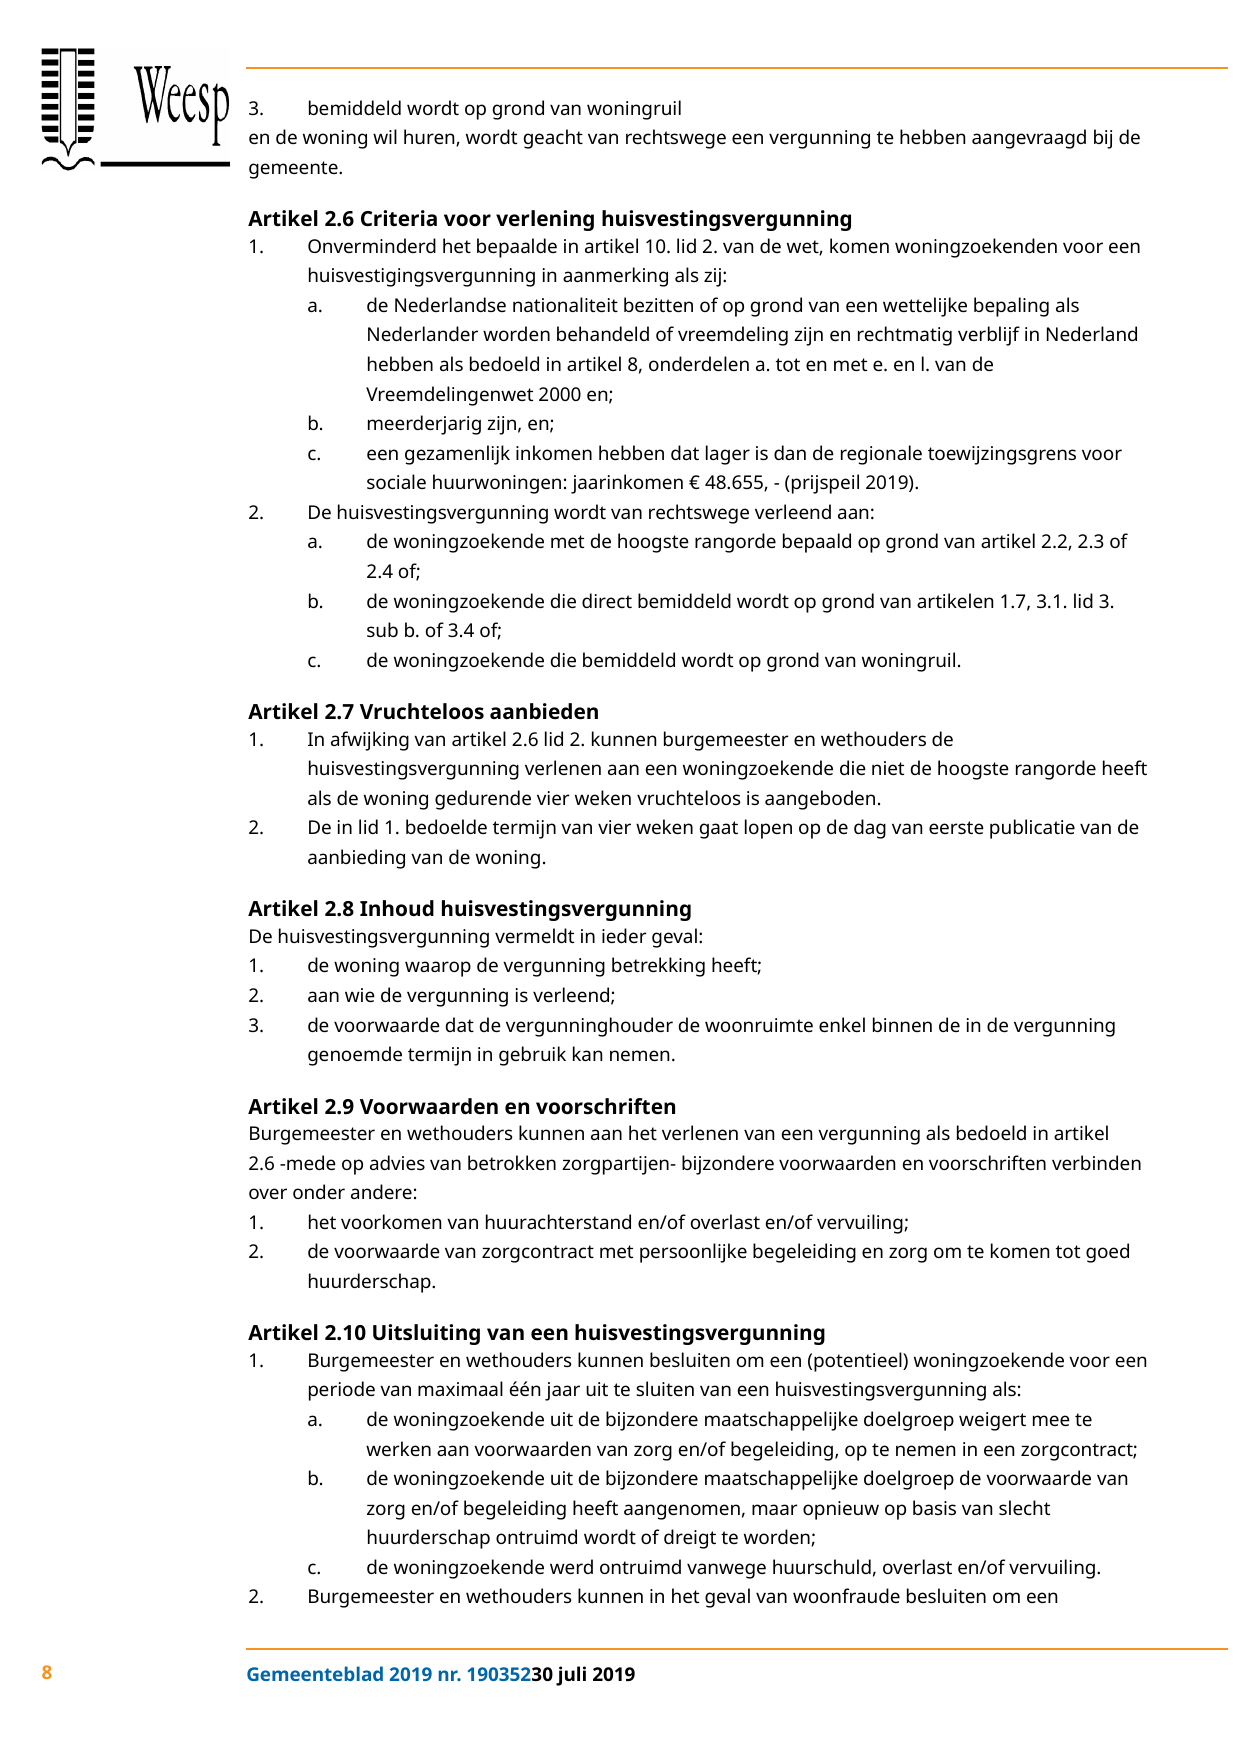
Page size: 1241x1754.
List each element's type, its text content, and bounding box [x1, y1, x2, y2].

list een gezamenlijk inkomen hebben dat lager is dan de regionale toewijzingsgrens voor sociale huurwoningen: jaarinkomen € 48.655, - (prijspeil 2019). [307, 440, 1152, 495]
list de woningzoekende werd ontruimd vanwege huurschuld, overlast en/of vervuiling. [307, 1554, 1152, 1580]
list de woningzoekende die direct bemiddeld wordt op grond van artikelen 1.7, 3.1. lid 3. sub b. of 3.4 of; [307, 588, 1152, 643]
list aan wie de vergunning is verleend; [248, 982, 1152, 1008]
list bemiddeld wordt op grond van woningruil [248, 95, 1152, 121]
list de woningzoekende uit de bijzondere maatschappelijke doelgroep weigert mee te werken aan voorwaarden van zorg en/of begeleiding, op te nemen in een zorgcontract; [307, 1406, 1152, 1461]
text Artikel 2.10 Uitsluiting van een huisvestingsvergunning [248, 1318, 1152, 1347]
list de woningzoekende met de hoogste rangorde bepaald op grond van artikel 2.2, 2.3 of 2.4 of; [307, 529, 1152, 584]
list de voorwaarde dat de vergunninghouder de woonruimte enkel binnen de in de vergunning genoemde termijn in gebruik kan nemen. [248, 1012, 1152, 1067]
text Artikel 2.7 Vruchteloos aanbieden [248, 697, 1152, 726]
list meerderjarig zijn, en; [307, 410, 1152, 436]
list de voorwaarde van zorgcontract met persoonlijke begeleiding en zorg om te komen tot goed huurderschap. [248, 1238, 1152, 1294]
list de woning waarop de vergunning betrekking heeft; [248, 953, 1152, 978]
text De huisvestingsvergunning vermeldt in ieder geval: [248, 923, 1152, 949]
text Artikel 2.8 Inhoud huisvestingsvergunning [248, 894, 1152, 923]
list Burgemeester en wethouders kunnen besluiten om een (potentieel) woningzoekende voor een periode van maximaal één jaar uit te sluiten van een huisvestingsvergunning als: [248, 1347, 1152, 1402]
list Onverminderd het bepaalde in artikel 10. lid 2. van de wet, komen woningzoekenden voor een huisvestigingsvergunning in aanmerking als zij: [248, 233, 1152, 288]
list De in lid 1. bedoelde termijn van vier weken gaat lopen op de dag van eerste publicatie van de aanbieding van de woning. [248, 814, 1152, 870]
list het voorkomen van huurachterstand en/of overlast en/of vervuiling; [248, 1209, 1152, 1235]
list Burgemeester en wethouders kunnen in het geval van woonfraude besluiten om een [248, 1584, 1152, 1609]
list de Nederlandse nationaliteit bezitten of op grond van een wettelijke bepaling als Nederlander worden behandeld of vreemdeling zijn en rechtmatig verblijf in Nederland hebben als bedoeld in artikel 8, onderdelen a. tot en met e. en l. van de Vreemdelingenwet 2000 en; [307, 292, 1152, 406]
list De huisvestingsvergunning wordt van rechtswege verleend aan: [248, 499, 1152, 525]
text Artikel 2.9 Voorwaarden en voorschriften [248, 1092, 1152, 1120]
text en de woning wil huren, wordt geacht van rechtswege een vergunning te hebben aangevraagd bij de gemeente. [248, 124, 1152, 180]
list In afwijking van artikel 2.6 lid 2. kunnen burgemeester en wethouders de huisvestingsvergunning verlenen aan een woningzoekende die niet de hoogste rangorde heeft als de woning gedurende vier weken vruchteloos is aangeboden. [248, 726, 1152, 811]
text Artikel 2.6 Criteria voor verlening huisvestingsvergunning [248, 204, 1152, 233]
list de woningzoekende die bemiddeld wordt op grond van woningruil. [307, 647, 1152, 673]
list de woningzoekende uit de bijzondere maatschappelijke doelgroep de voorwaarde van zorg en/of begeleiding heeft aangenomen, maar opnieuw op basis van slecht huurderschap ontruimd wordt of dreigt te worden; [307, 1465, 1152, 1550]
picture [41, 47, 231, 172]
text Burgemeester en wethouders kunnen aan het verlenen van een vergunning als bedoeld in artikel 2.6 -mede op advies van betrokken zorgpartijen- bijzondere voorwaarden en voorschriften verbinden over onder andere: [248, 1120, 1152, 1205]
